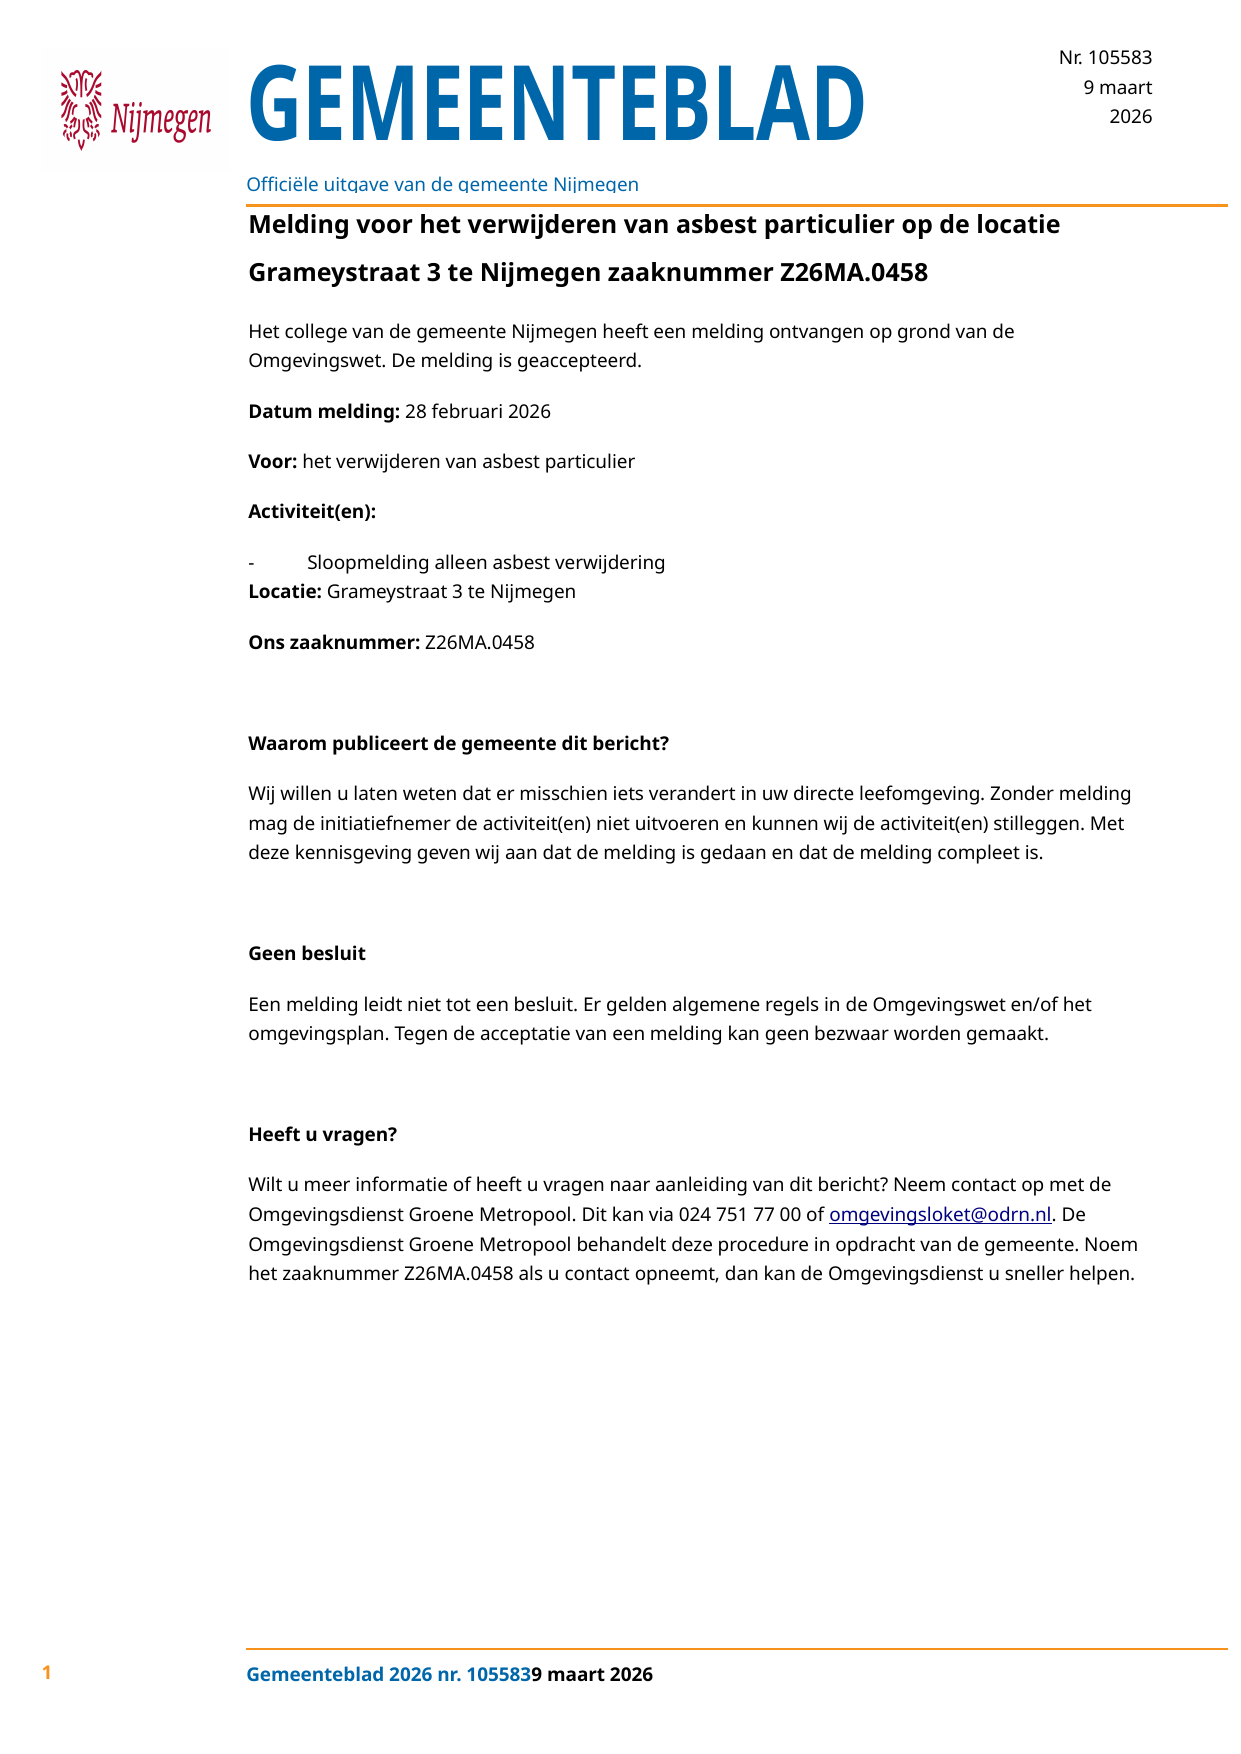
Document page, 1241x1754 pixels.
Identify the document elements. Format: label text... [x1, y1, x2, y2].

picture [41, 47, 231, 172]
text Ons zaaknummer: Z26MA.0458 [248, 629, 1152, 655]
text Een melding leidt niet tot een besluit. Er gelden algemene regels in de Omgevingswet en/of het omgevingsplan. Tegen de acceptatie van een melding kan geen bezwaar worden gemaakt. [248, 991, 1152, 1046]
text Melding voor het verwijderen van asbest particulier op de locatie Grameystraat 3 te Nijmegen zaaknummer Z26MA.0458 [248, 207, 1152, 288]
text Wij willen u laten weten dat er misschien iets verandert in uw directe leefomgeving. Zonder melding mag de initiatiefnemer de activiteit(en) niet uitvoeren en kunnen wij de activiteit(en) stilleggen. Met deze kennisgeving geven wij aan dat de melding is gedaan en dat de melding compleet is. [248, 780, 1152, 865]
text Heeft u vragen? [248, 1121, 1152, 1147]
text Locatie: Grameystraat 3 te Nijmegen [248, 579, 1152, 604]
list Sloopmelding alleen asbest verwijdering [248, 549, 1152, 575]
text Voor: het verwijderen van asbest particulier [248, 448, 1152, 474]
text Het college van de gemeente Nijmegen heeft een melding ontvangen op grond van de Omgevingswet. De melding is geaccepteerd. [248, 318, 1152, 373]
text Wilt u meer informatie of heeft u vragen naar aanleiding van dit bericht? Neem contact op met de Omgevingsdienst Groene Metropool. Dit kan via 024 751 77 00 of omgevingsloket@odrn.nl. De Omgevingsdienst Groene Metropool behandelt deze procedure in opdracht van de gemeente. Noem het zaaknummer Z26MA.0458 als u contact opneemt, dan kan de Omgevingsdienst u sneller helpen. [248, 1172, 1152, 1286]
text Datum melding: 28 februari 2026 [248, 398, 1152, 424]
text Activiteit(en): [248, 499, 1152, 524]
text Geen besluit [248, 940, 1152, 966]
text Waarom publiceert de gemeente dit bericht? [248, 730, 1152, 756]
